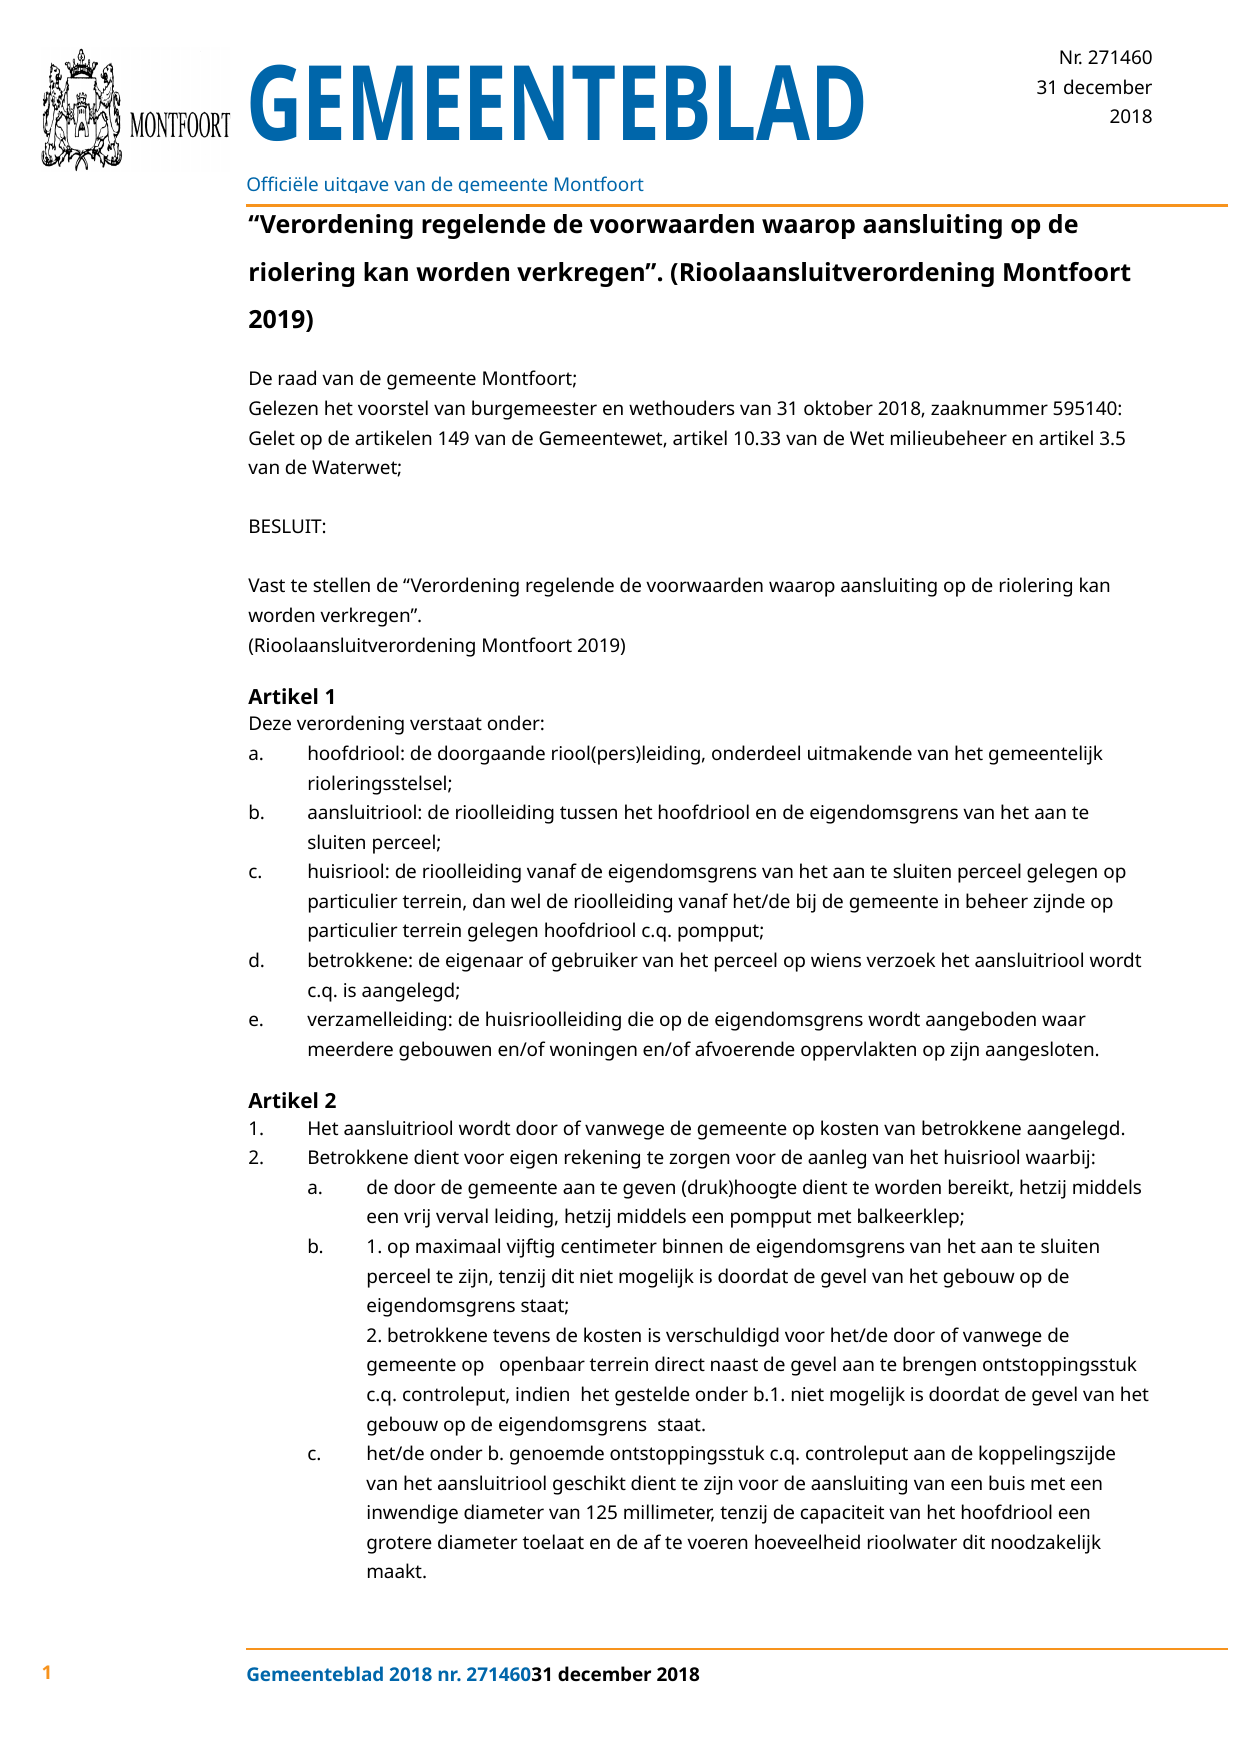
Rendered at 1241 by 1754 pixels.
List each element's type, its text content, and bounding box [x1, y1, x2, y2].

list aansluitriool: de rioolleiding tussen het hoofdriool en de eigendomsgrens van het aan te sluiten perceel; [248, 799, 1152, 855]
list Het aansluitriool wordt door of vanwege de gemeente op kosten van betrokkene aangelegd. [248, 1115, 1152, 1141]
picture [41, 47, 231, 172]
text (Rioolaansluitverordening Montfoort 2019) [248, 632, 1152, 657]
list betrokkene: de eigenaar of gebruiker van het perceel op wiens verzoek het aansluitriool wordt c.q. is aangelegd; [248, 947, 1152, 1003]
list het/de onder b. genoemde ontstoppingsstuk c.q. controleput aan de koppelingszijde van het aansluitriool geschikt dient te zijn voor de aansluiting van een buis met een inwendige diameter van 125 millimeter, tenzij de capaciteit van het hoofdriool een grotere diameter toelaat en de af te voeren hoeveelheid rioolwater dit noodzakelijk maakt. [307, 1440, 1152, 1584]
text Artikel 2 [248, 1086, 1152, 1115]
list verzamelleiding: de huisrioolleiding die op de eigendomsgrens wordt aangeboden waar meerdere gebouwen en/of woningen en/of afvoerende oppervlakten op zijn aangesloten. [248, 1006, 1152, 1062]
text De raad van de gemeente Montfoort; [248, 366, 1152, 391]
list 1. op maximaal vijftig centimeter binnen de eigendomsgrens van het aan te sluiten perceel te zijn, tenzij dit niet mogelijk is doordat de gevel van het gebouw op de eigendomsgrens staat; [307, 1233, 1152, 1318]
list Betrokkene dient voor eigen rekening te zorgen voor de aanleg van het huisriool waarbij: [248, 1144, 1152, 1170]
list 2. betrokkene tevens de kosten is verschuldigd voor het/de door of vanwege de gemeente op openbaar terrein direct naast de gevel aan te brengen ontstoppingsstuk c.q. controleput, indien het gestelde onder b.1. niet mogelijk is doordat de gevel van het [307, 1322, 1152, 1407]
text “Verordening regelende de voorwaarden waarop aansluiting op de riolering kan worden verkregen”. (Rioolaansluitverordening Montfoort 2019) [248, 207, 1152, 336]
text Gelezen het voorstel van burgemeester en wethouders van 31 oktober 2018, zaaknummer 595140: [248, 395, 1152, 421]
text Vast te stellen de “Verordening regelende de voorwaarden waarop aansluiting op de riolering kan worden verkregen”. [248, 573, 1152, 628]
list gebouw op de eigendomsgrens staat. [307, 1411, 1152, 1436]
text Artikel 1 [248, 682, 1152, 711]
text BESLUIT: [248, 513, 1152, 539]
list huisriool: de rioolleiding vanaf de eigendomsgrens van het aan te sluiten perceel gelegen op particulier terrein, dan wel de rioolleiding vanaf het/de bij de gemeente in beheer zijnde op particulier terrein gelegen hoofdriool c.q. pompput; [248, 858, 1152, 943]
list de door de gemeente aan te geven (druk)hoogte dient te worden bereikt, hetzij middels een vrij verval leiding, hetzij middels een pompput met balkeerklep; [307, 1174, 1152, 1229]
list hoofdriool: de doorgaande riool(pers)leiding, onderdeel uitmakende van het gemeentelijk rioleringsstelsel; [248, 740, 1152, 796]
text Deze verordening verstaat onder: [248, 711, 1152, 736]
text Gelet op de artikelen 149 van de Gemeentewet, artikel 10.33 van de Wet milieubeheer en artikel 3.5 van de Waterwet; [248, 425, 1152, 480]
